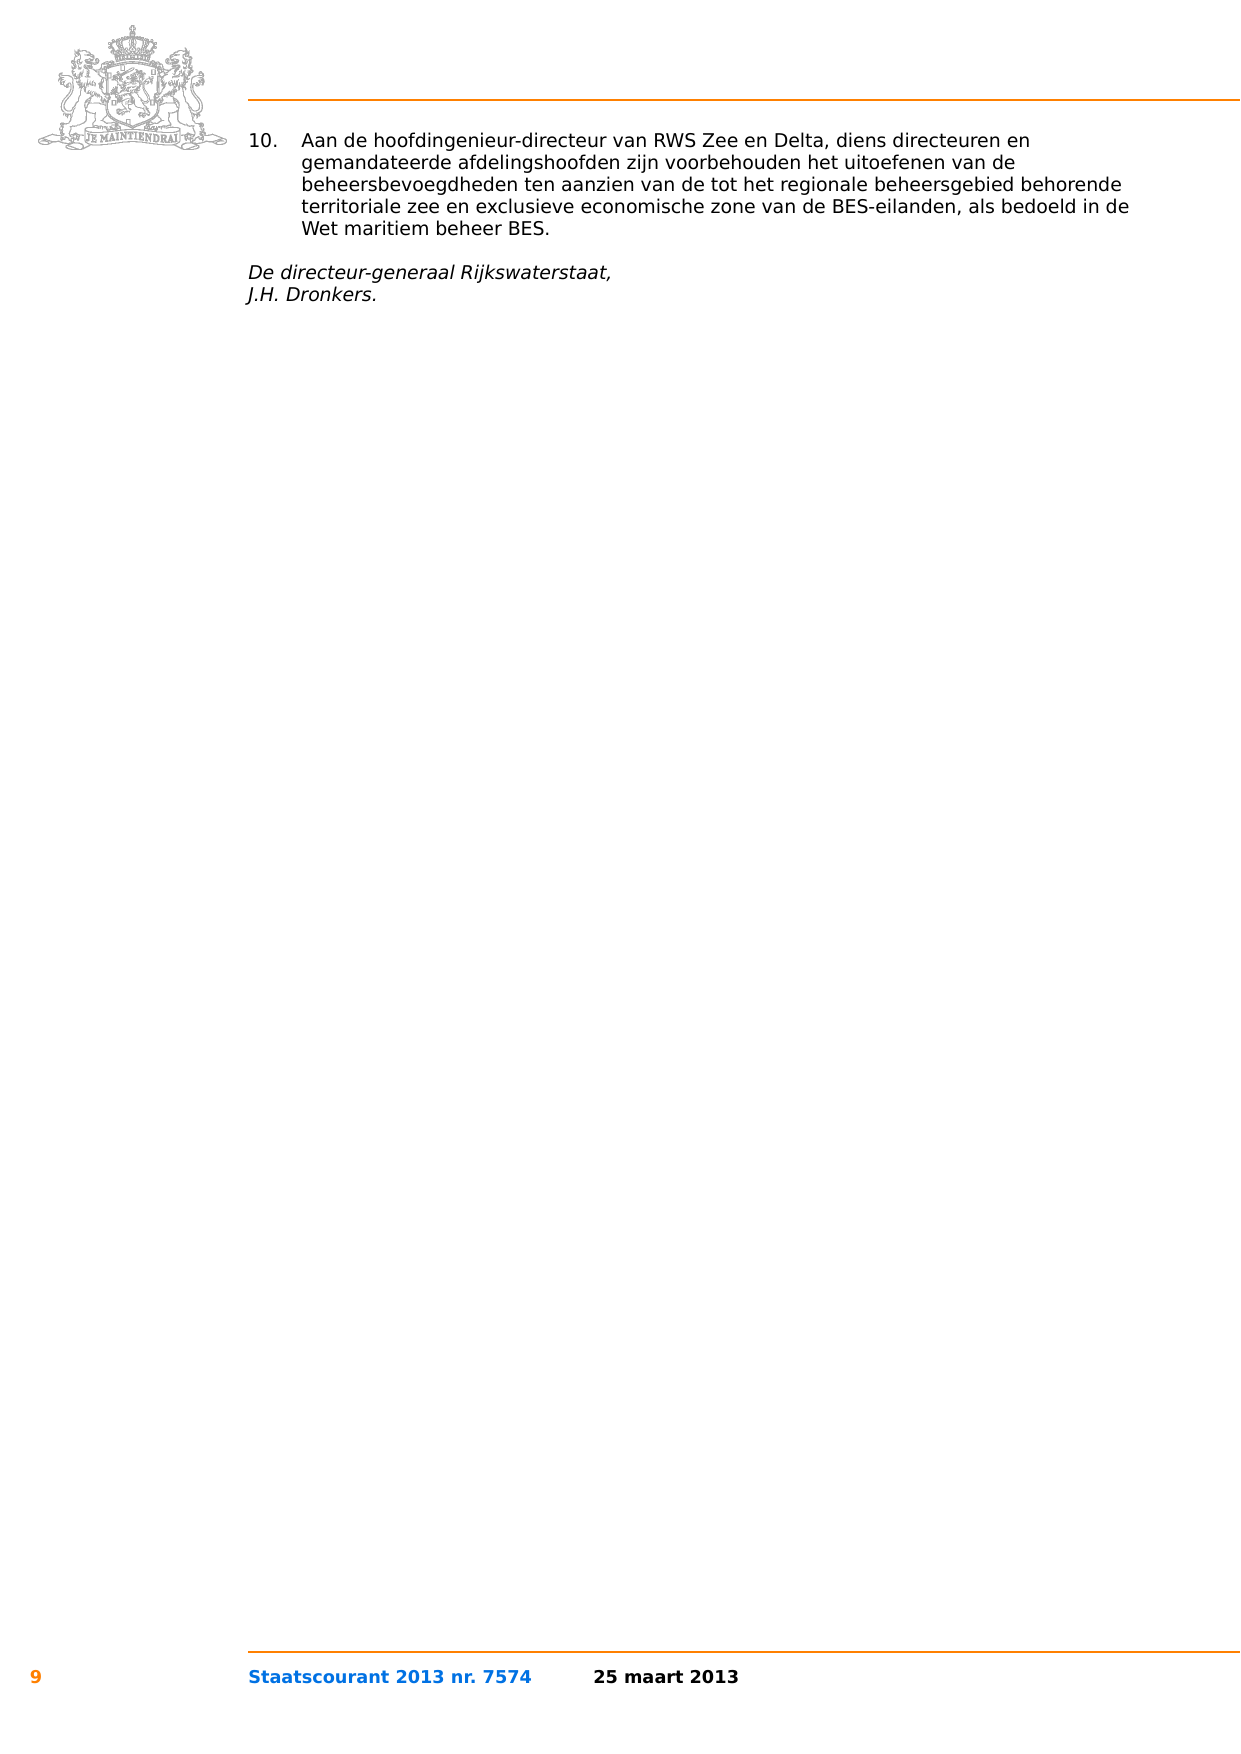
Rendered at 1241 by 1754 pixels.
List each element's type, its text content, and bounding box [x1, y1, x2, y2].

text 10. Aan de hoofdingenieur-directeur van RWS Zee en Delta, diens directeuren en gemandateerde afdelingshoofden zijn voorbehouden het uitoefenen van de beheersbevoegdheden ten aanzien van de tot het regionale beheersgebied behorende territoriale zee en exclusieve economische zone van de BES-eilanden, als bedoeld in de Wet maritiem beheer BES. [248, 130, 1163, 240]
picture [38, 25, 227, 150]
text De directeur-generaal Rijkswaterstaat, J.H. Dronkers. [248, 262, 1163, 306]
